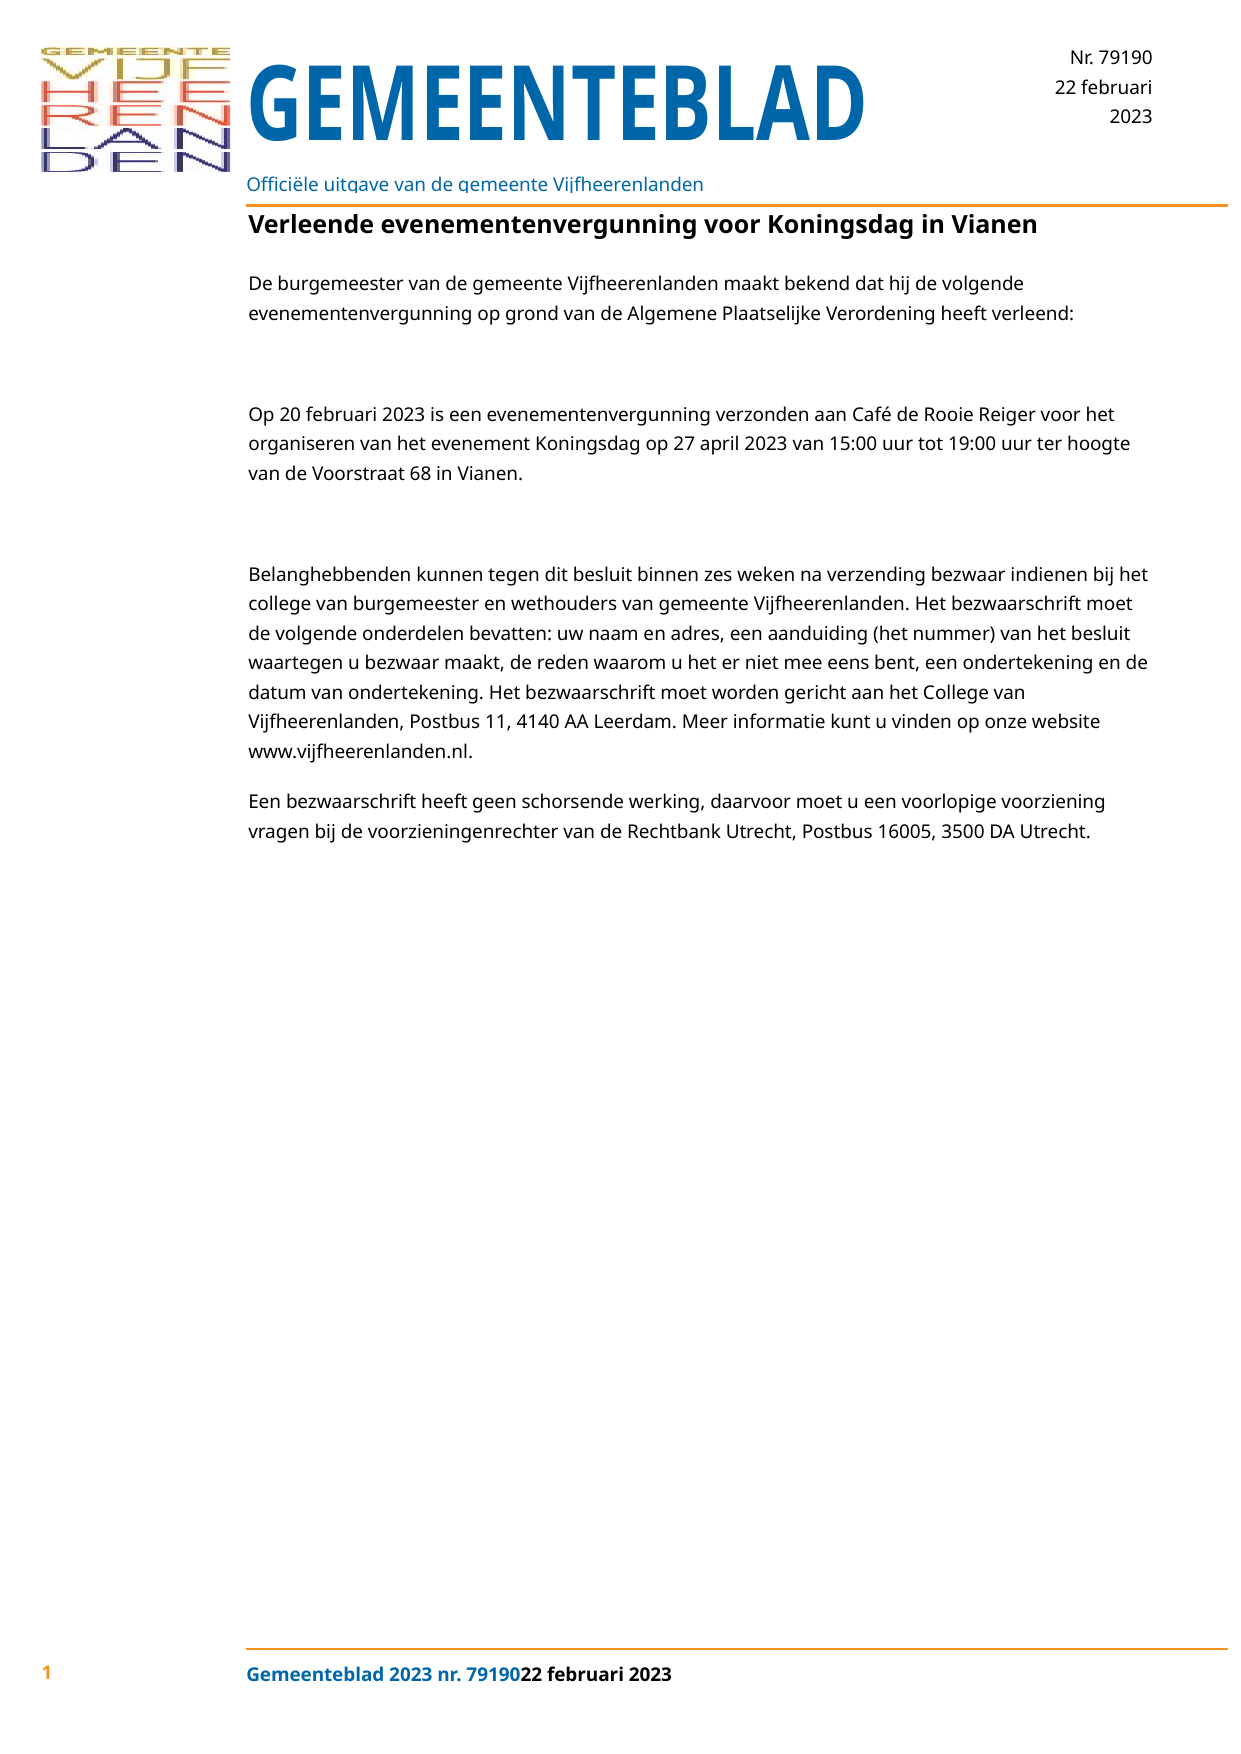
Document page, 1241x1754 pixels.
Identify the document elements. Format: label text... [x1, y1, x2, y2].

text Verleende evenementenvergunning voor Koningsdag in Vianen [248, 207, 1152, 241]
text Op 20 februari 2023 is een evenementenvergunning verzonden aan Café de Rooie Reiger voor het organiseren van het evenement Koningsdag op 27 april 2023 van 15:00 uur tot 19:00 uur ter hoogte van de Voorstraat 68 in Vianen. [248, 401, 1152, 486]
text Een bezwaarschrift heeft geen schorsende werking, daarvoor moet u een voorlopige voorziening vragen bij de voorzieningenrechter van de Rechtbank Utrecht, Postbus 16005, 3500 DA Utrecht. [248, 789, 1152, 844]
picture [41, 47, 231, 172]
text De burgemeester van de gemeente Vijfheerenlanden maakt bekend dat hij de volgende evenementenvergunning op grond van de Algemene Plaatselijke Verordening heeft verleend: [248, 270, 1152, 326]
text Belanghebbenden kunnen tegen dit besluit binnen zes weken na verzending bezwaar indienen bij het college van burgemeester en wethouders van gemeente Vijfheerenlanden. Het bezwaarschrift moet de volgende onderdelen bevatten: uw naam en adres, een aanduiding (het nummer) van het besluit waartegen u bezwaar maakt, de reden waarom u het er niet mee eens bent, een ondertekening en de datum van ondertekening. Het bezwaarschrift moet worden gericht aan het College van Vijfheerenlanden, Postbus 11, 4140 AA Leerdam. Meer informatie kunt u vinden op onze website www.vijfheerenlanden.nl. [248, 561, 1152, 764]
